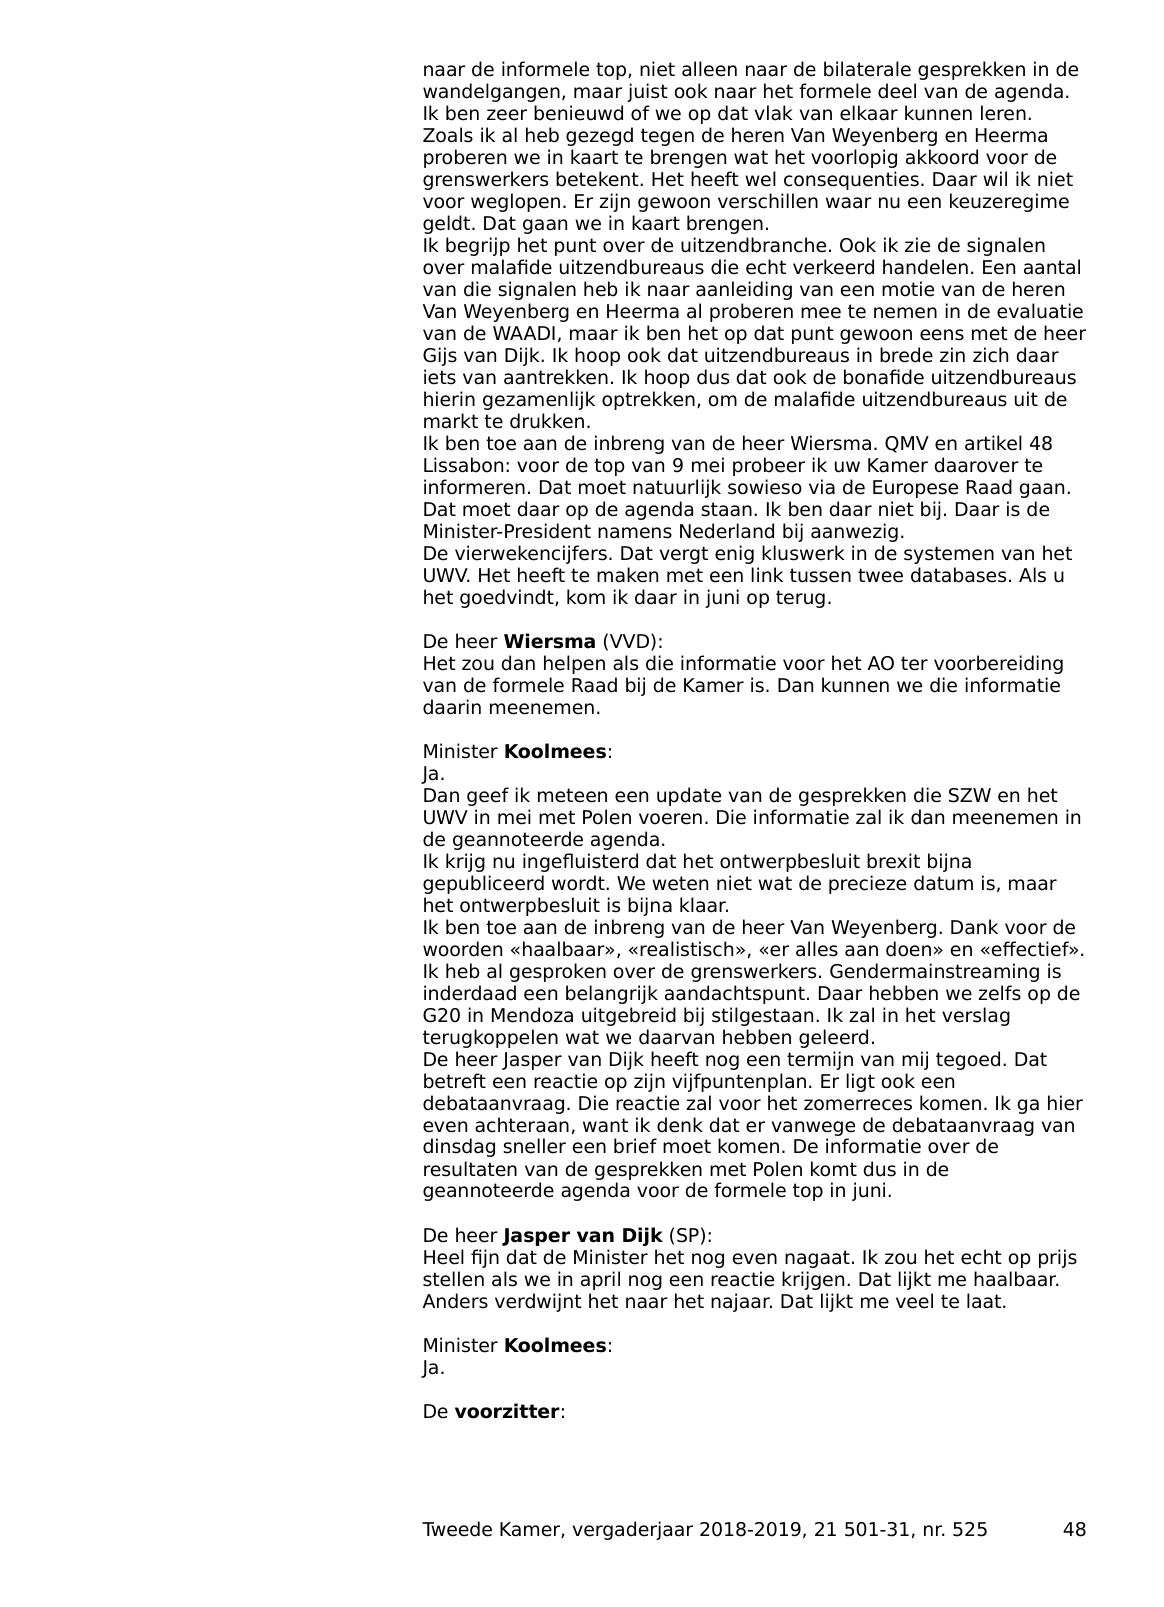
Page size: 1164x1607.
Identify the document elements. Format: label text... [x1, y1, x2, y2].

text Ik ben toe aan de inbreng van de heer Van Weyenberg. Dank voor de woorden «haalbaar», «realistisch», «er alles aan doen» en «effectief». Ik heb al gesproken over de grenswerkers. Gendermainstreaming is inderdaad een belangrijk aandachtspunt. Daar hebben we zelfs op de G20 in Mendoza uitgebreid bij stilgestaan. Ik zal in het verslag terugkoppelen wat we daarvan hebben geleerd. [422, 917, 1087, 1048]
text De vierwekencijfers. Dat vergt enig kluswerk in de systemen van het UWV. Het heeft te maken met een link tussen twee databases. Als u het goedvindt, kom ik daar in juni op terug. [422, 543, 1087, 608]
text De heer Jasper van Dijk (SP): [422, 1224, 1087, 1247]
text Minister Koolmees: [422, 741, 1087, 763]
text De voorzitter: [422, 1401, 1087, 1423]
text Ik begrijp het punt over de uitzendbranche. Ook ik zie de signalen over malafide uitzendbureaus die echt verkeerd handelen. Een aantal van die signalen heb ik naar aanleiding van een motie van de heren Van Weyenberg en Heerma al proberen mee te nemen in de evaluatie van de WAADI, maar ik ben het op dat punt gewoon eens met de heer Gijs van Dijk. Ik hoop ook dat uitzendbureaus in brede zin zich daar iets van aantrekken. Ik hoop dus dat ook de bonafide uitzendbureaus hierin gezamenlijk optrekken, om de malafide uitzendbureaus uit de markt te drukken. [422, 235, 1087, 433]
text Ik krijg nu ingefluisterd dat het ontwerpbesluit brexit bijna gepubliceerd wordt. We weten niet wat de precieze datum is, maar het ontwerpbesluit is bijna klaar. [422, 851, 1087, 917]
text Ja. [422, 1357, 1087, 1379]
text De heer Jasper van Dijk heeft nog een termijn van mij tegoed. Dat betreft een reactie op zijn vijfpuntenplan. Er ligt ook een debataanvraag. Die reactie zal voor het zomerreces komen. Ik ga hier even achteraan, want ik denk dat er vanwege de debataanvraag van dinsdag sneller een brief moet komen. De informatie over de resultaten van de gesprekken met Polen komt dus in de geannoteerde agenda voor de formele top in juni. [422, 1048, 1087, 1202]
text Heel fijn dat de Minister het nog even nagaat. Ik zou het echt op prijs stellen als we in april nog een reactie krijgen. Dat lijkt me haalbaar. Anders verdwijnt het naar het najaar. Dat lijkt me veel te laat. [422, 1247, 1087, 1312]
text Minister Koolmees: [422, 1335, 1087, 1357]
text Zoals ik al heb gezegd tegen de heren Van Weyenberg en Heerma proberen we in kaart te brengen wat het voorlopig akkoord voor de grenswerkers betekent. Het heeft wel consequenties. Daar wil ik niet voor weglopen. Er zijn gewoon verschillen waar nu een keuzeregime geldt. Dat gaan we in kaart brengen. [422, 125, 1087, 235]
text Ik ben toe aan de inbreng van de heer Wiersma. QMV en artikel 48 Lissabon: voor de top van 9 mei probeer ik uw Kamer daarover te informeren. Dat moet natuurlijk sowieso via de Europese Raad gaan. Dat moet daar op de agenda staan. Ik ben daar niet bij. Daar is de Minister-President namens Nederland bij aanwezig. [422, 433, 1087, 543]
text De heer Wiersma (VVD): [422, 631, 1087, 653]
text Het zou dan helpen als die informatie voor het AO ter voorbereiding van de formele Raad bij de Kamer is. Dan kunnen we die informatie daarin meenemen. [422, 653, 1087, 719]
text Dan geef ik meteen een update van de gesprekken die SZW en het UWV in mei met Polen voeren. Die informatie zal ik dan meenemen in de geannoteerde agenda. [422, 785, 1087, 851]
text naar de informele top, niet alleen naar de bilaterale gesprekken in de wandelgangen, maar juist ook naar het formele deel van de agenda. Ik ben zeer benieuwd of we op dat vlak van elkaar kunnen leren. [422, 59, 1087, 125]
text Ja. [422, 763, 1087, 785]
